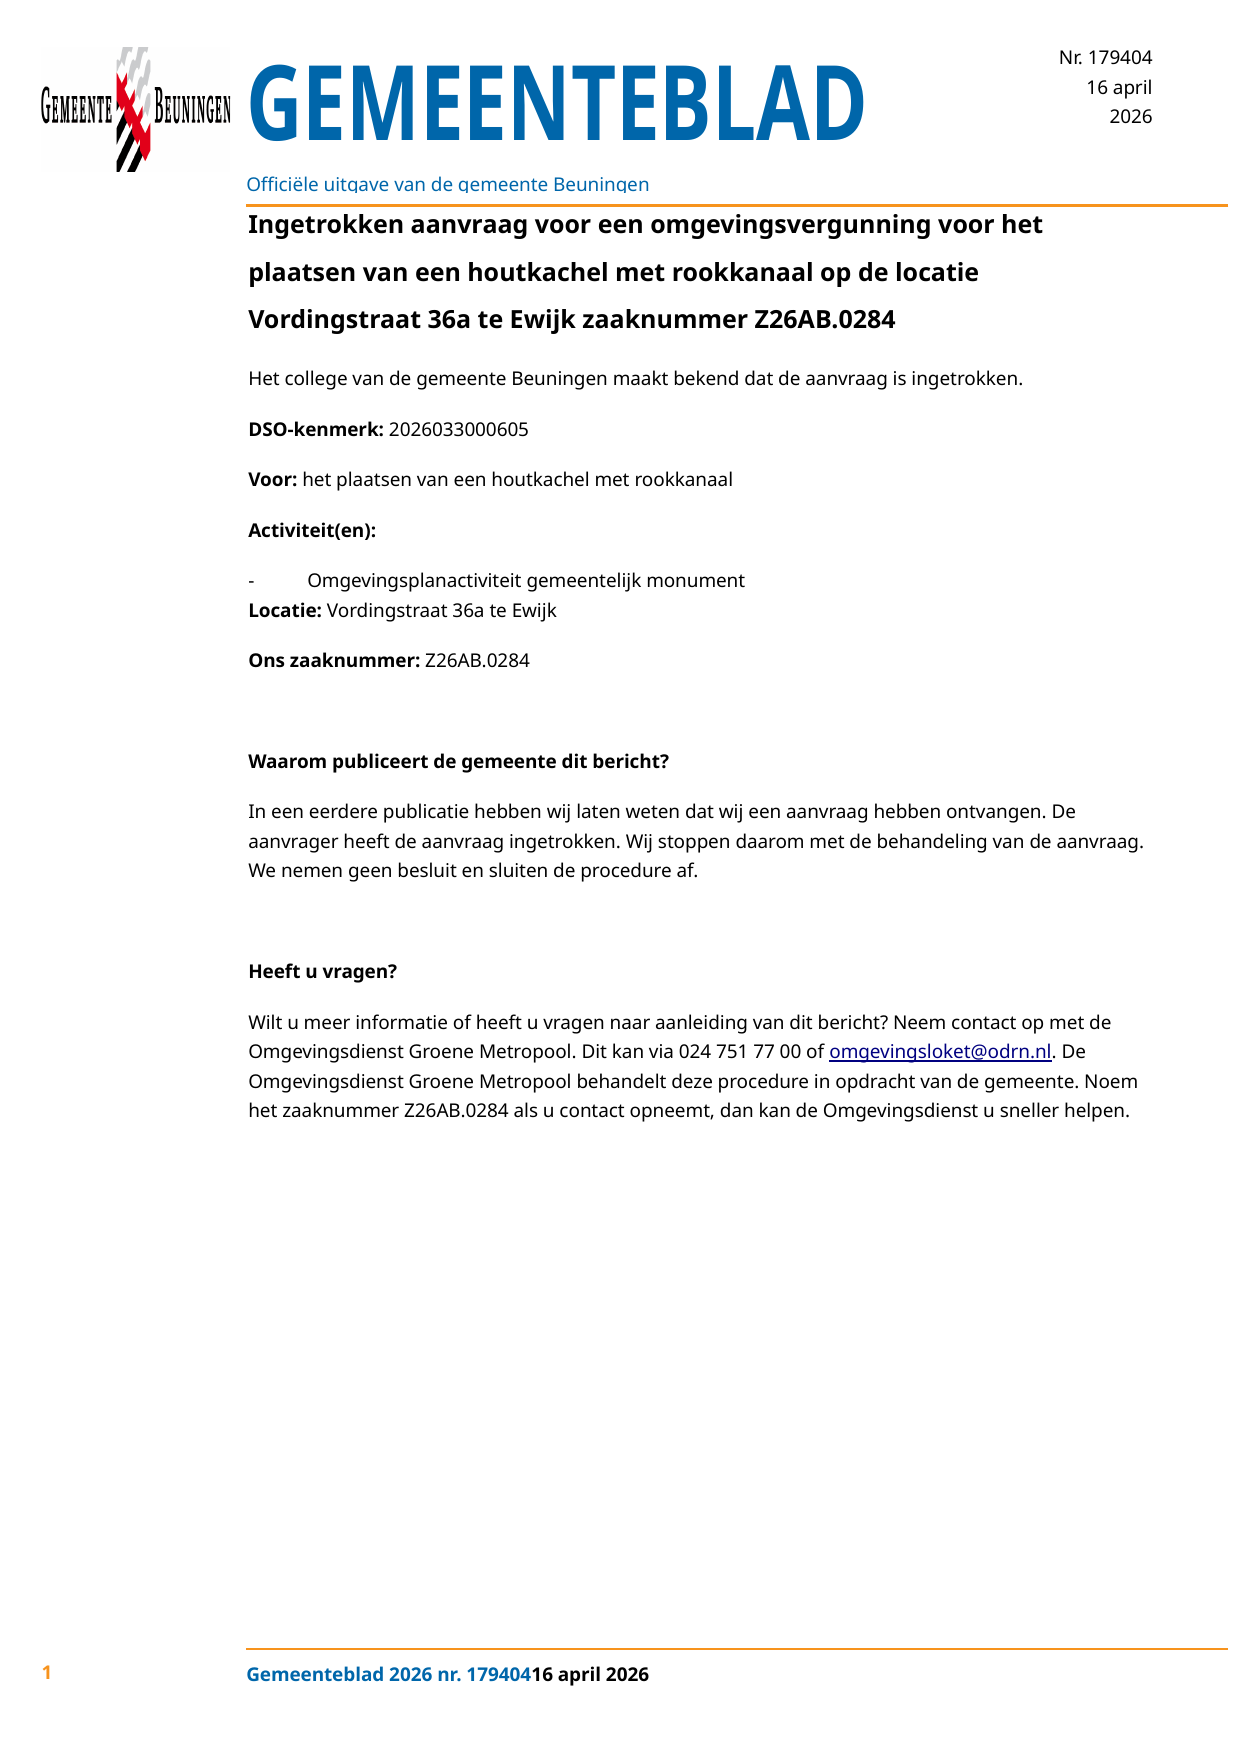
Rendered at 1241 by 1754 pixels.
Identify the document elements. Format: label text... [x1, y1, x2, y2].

picture [41, 47, 231, 172]
text Activiteit(en): [248, 517, 1152, 542]
text Heeft u vragen? [248, 958, 1152, 984]
text In een eerdere publicatie hebben wij laten weten dat wij een aanvraag hebben ontvangen. De aanvrager heeft de aanvraag ingetrokken. Wij stoppen daarom met de behandeling van de aanvraag. We nemen geen besluit en sluiten de procedure af. [248, 798, 1152, 883]
text Het college van de gemeente Beuningen maakt bekend dat de aanvraag is ingetrokken. [248, 366, 1152, 391]
text Wilt u meer informatie of heeft u vragen naar aanleiding van dit bericht? Neem contact op met de Omgevingsdienst Groene Metropool. Dit kan via 024 751 77 00 of omgevingsloket@odrn.nl. De Omgevingsdienst Groene Metropool behandelt deze procedure in opdracht van de gemeente. Noem het zaaknummer Z26AB.0284 als u contact opneemt, dan kan de Omgevingsdienst u sneller helpen. [248, 1009, 1152, 1123]
text Voor: het plaatsen van een houtkachel met rookkanaal [248, 466, 1152, 492]
text Ingetrokken aanvraag voor een omgevingsvergunning voor het plaatsen van een houtkachel met rookkanaal op de locatie Vordingstraat 36a te Ewijk zaaknummer Z26AB.0284 [248, 207, 1152, 336]
text Waarom publiceert de gemeente dit bericht? [248, 748, 1152, 774]
text Locatie: Vordingstraat 36a te Ewijk [248, 597, 1152, 622]
text Ons zaaknummer: Z26AB.0284 [248, 647, 1152, 673]
list Omgevingsplanactiviteit gemeentelijk monument [248, 567, 1152, 593]
text DSO-kenmerk: 2026033000605 [248, 416, 1152, 442]
